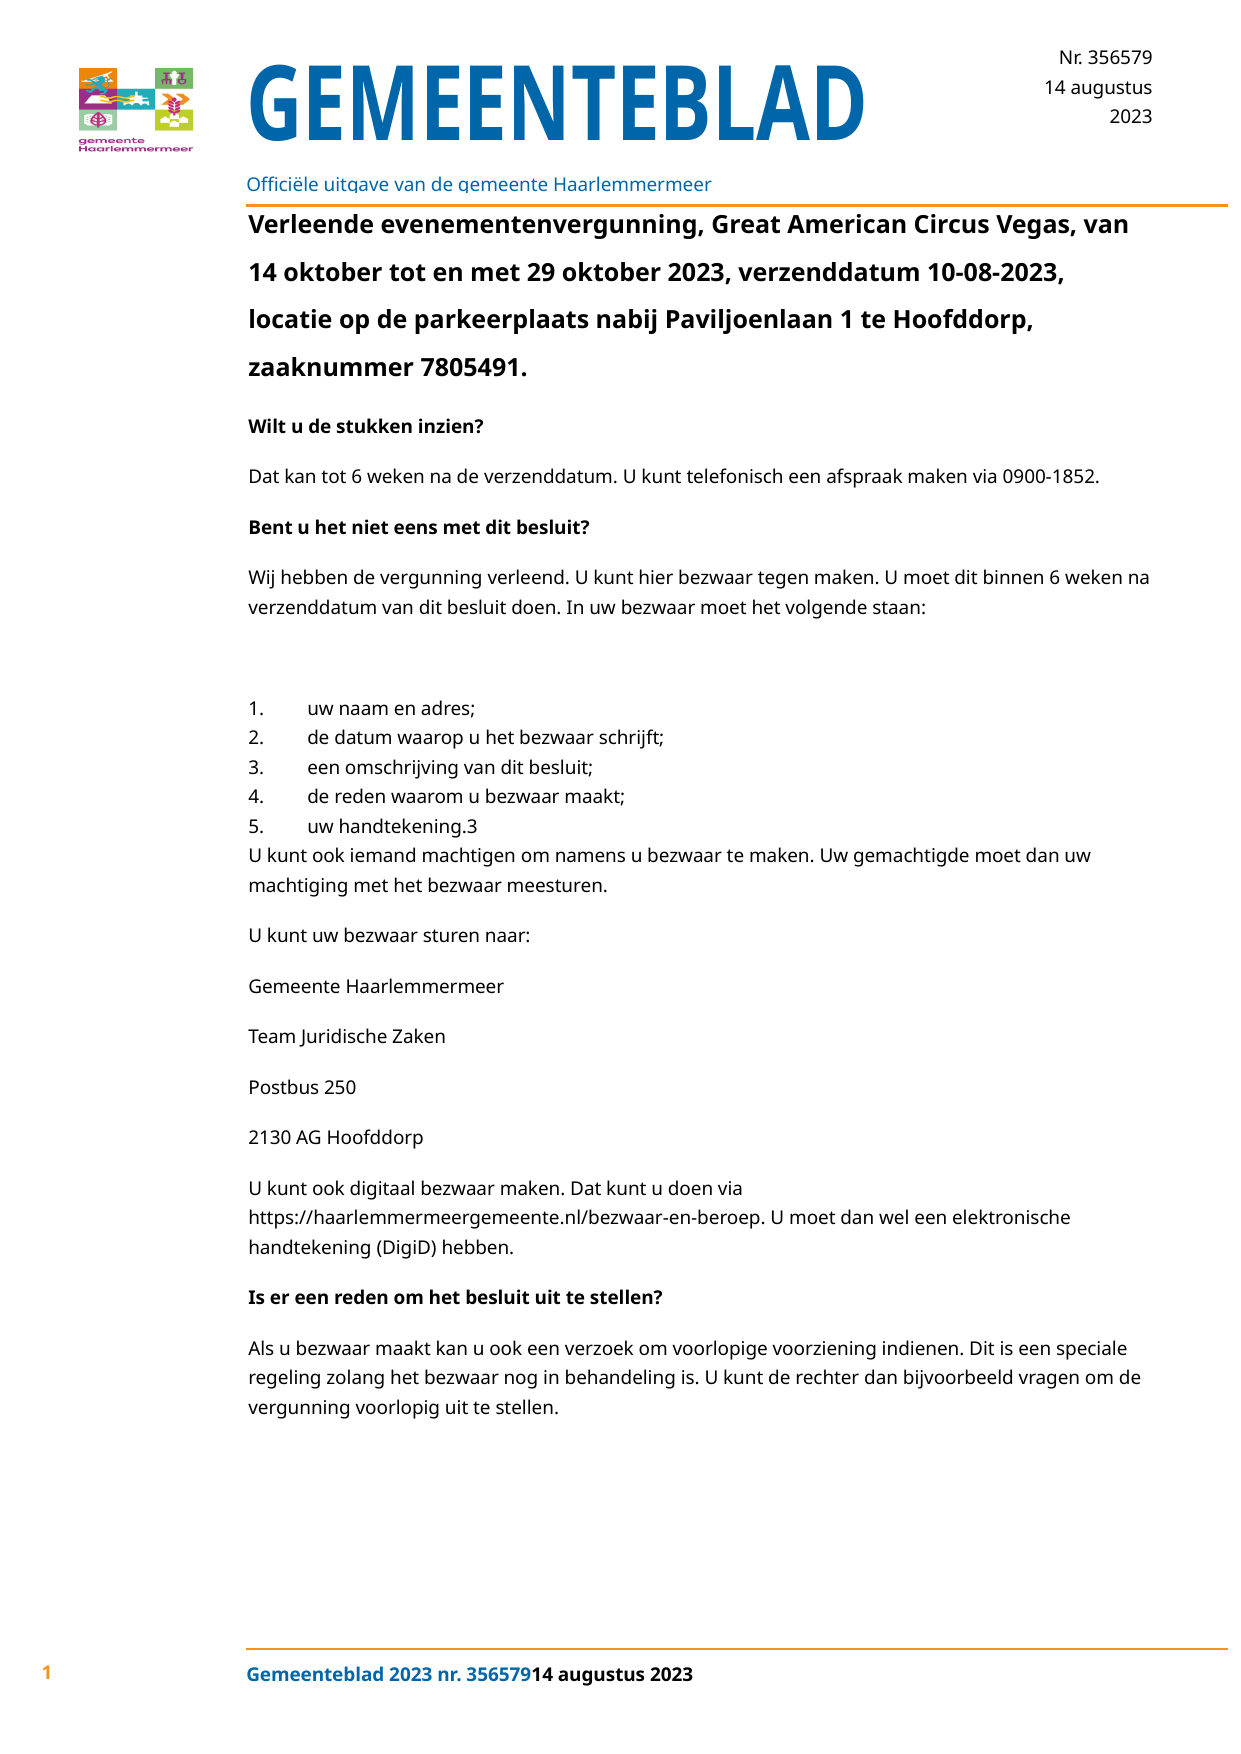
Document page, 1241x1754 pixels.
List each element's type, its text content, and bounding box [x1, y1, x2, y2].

text Postbus 250 [248, 1074, 1152, 1100]
list een omschrijving van dit besluit; [248, 754, 1152, 780]
text Is er een reden om het besluit uit te stellen? [248, 1284, 1152, 1310]
list de datum waarop u het bezwaar schrijft; [248, 724, 1152, 750]
text Wij hebben de vergunning verleend. U kunt hier bezwaar tegen maken. U moet dit binnen 6 weken na verzenddatum van dit besluit doen. In uw bezwaar moet het volgende staan: [248, 564, 1152, 620]
text Team Juridische Zaken [248, 1023, 1152, 1049]
list uw handtekening.3 [248, 813, 1152, 839]
list de reden waarom u bezwaar maakt; [248, 783, 1152, 809]
text Bent u het niet eens met dit besluit? [248, 514, 1152, 540]
text Als u bezwaar maakt kan u ook een verzoek om voorlopige voorziening indienen. Dit is een speciale regeling zolang het bezwaar nog in behandeling is. U kunt de rechter dan bijvoorbeeld vragen om de vergunning voorlopig uit te stellen. [248, 1335, 1152, 1420]
text U kunt uw bezwaar sturen naar: [248, 923, 1152, 948]
text Wilt u de stukken inzien? [248, 413, 1152, 439]
list uw naam en adres; [248, 695, 1152, 721]
text Dat kan tot 6 weken na de verzenddatum. U kunt telefonisch een afspraak maken via 0900-1852. [248, 463, 1152, 489]
text Gemeente Haarlemmermeer [248, 973, 1152, 999]
text Verleende evenementenvergunning, Great American Circus Vegas, van 14 oktober tot en met 29 oktober 2023, verzenddatum 10-08-2023, locatie op de parkeerplaats nabij Paviljoenlaan 1 te Hoofddorp, zaaknummer 7805491. [248, 207, 1152, 384]
text 2130 AG Hoofddorp [248, 1124, 1152, 1150]
text U kunt ook digitaal bezwaar maken. Dat kunt u doen via https://haarlemmermeergemeente.nl/bezwaar-en-beroep. U moet dan wel een elektronische handtekening (DigiD) hebben. [248, 1175, 1152, 1260]
text U kunt ook iemand machtigen om namens u bezwaar te maken. Uw gemachtigde moet dan uw machtiging met het bezwaar meesturen. [248, 843, 1152, 898]
picture [41, 47, 231, 172]
